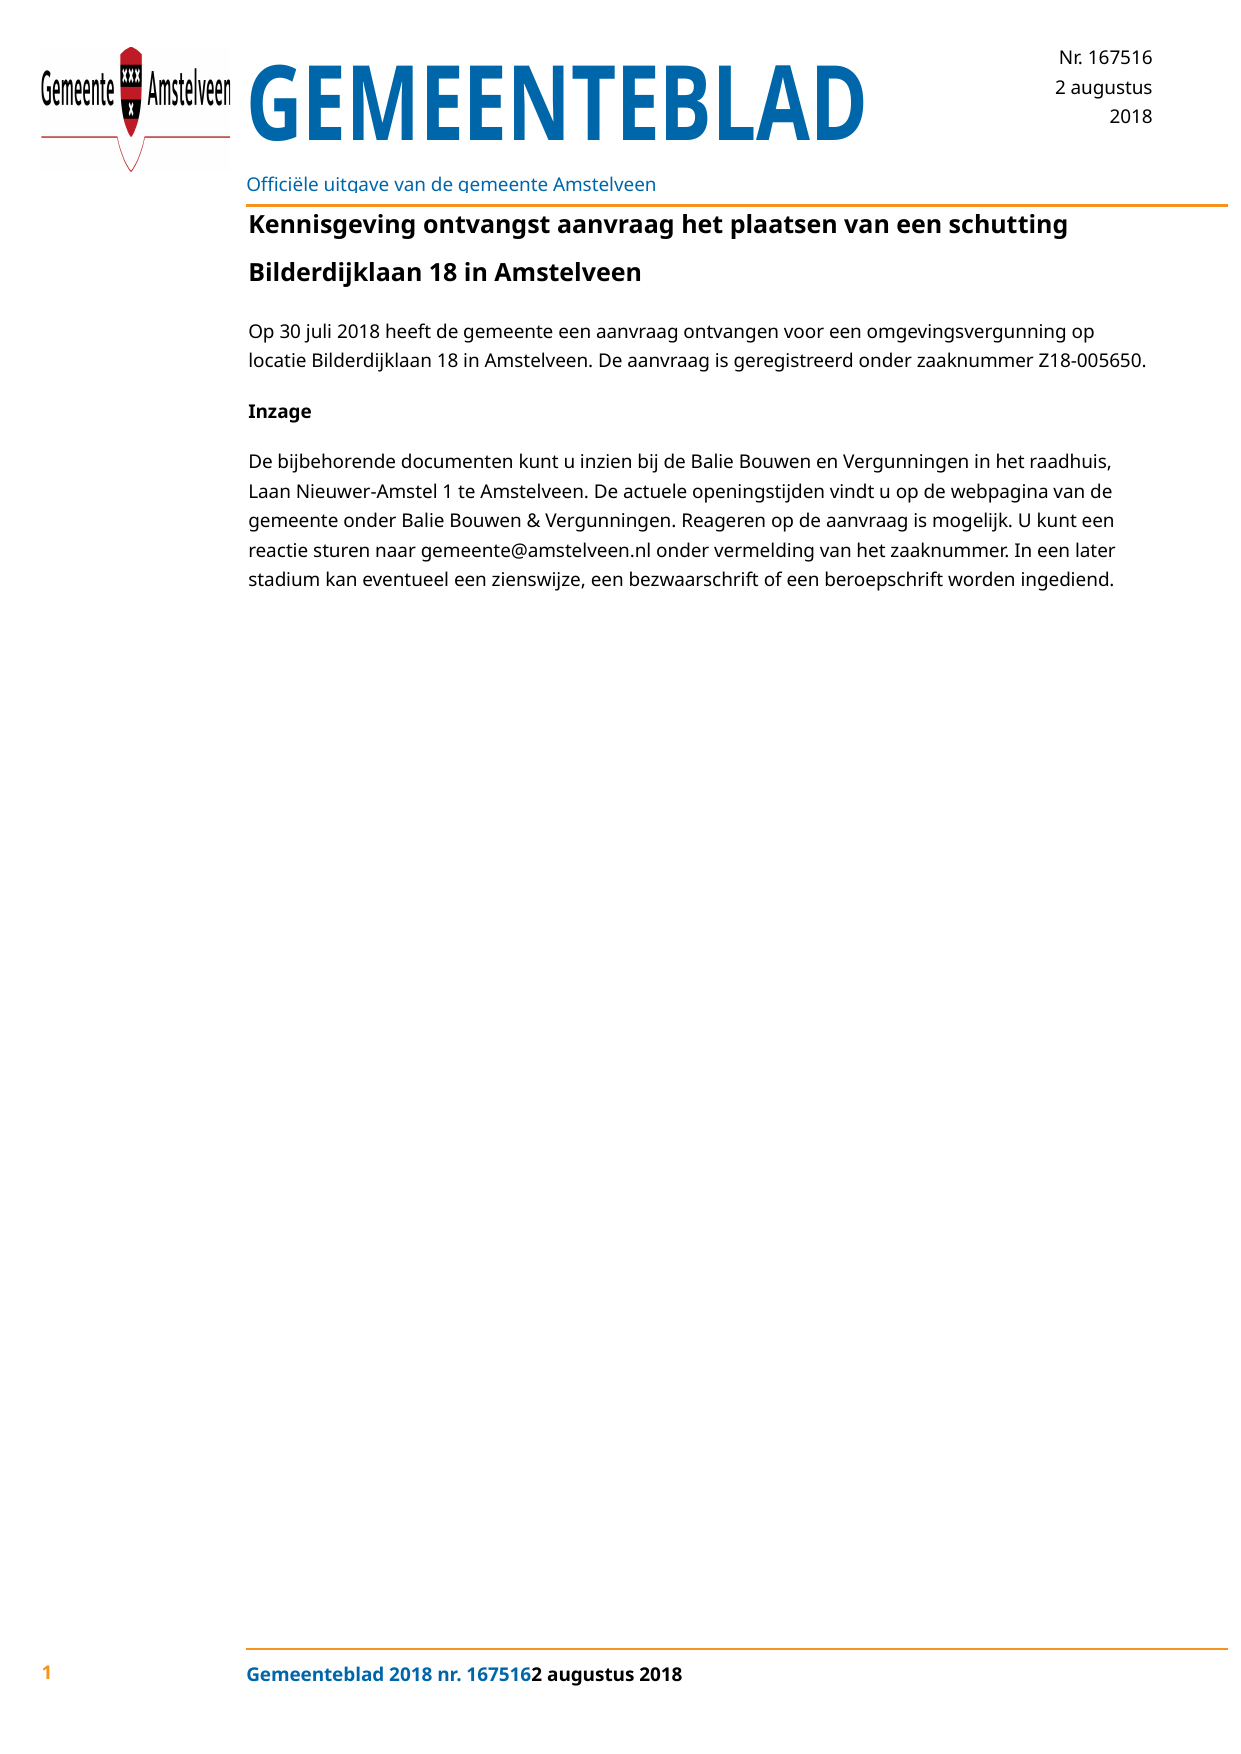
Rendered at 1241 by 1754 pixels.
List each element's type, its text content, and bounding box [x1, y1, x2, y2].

text Op 30 juli 2018 heeft de gemeente een aanvraag ontvangen voor een omgevingsvergunning op locatie Bilderdijklaan 18 in Amstelveen. De aanvraag is geregistreerd onder zaaknummer Z18-005650. [248, 318, 1152, 373]
text Kennisgeving ontvangst aanvraag het plaatsen van een schutting Bilderdijklaan 18 in Amstelveen [248, 207, 1152, 288]
text Inzage [248, 398, 1152, 424]
text De bijbehorende documenten kunt u inzien bij de Balie Bouwen en Vergunningen in het raadhuis, Laan Nieuwer-Amstel 1 te Amstelveen. De actuele openingstijden vindt u op de webpagina van de gemeente onder Balie Bouwen & Vergunningen. Reageren op de aanvraag is mogelijk. U kunt een reactie sturen naar gemeente@amstelveen.nl onder vermelding van het zaaknummer. In een later stadium kan eventueel een zienswijze, een bezwaarschrift of een beroepschrift worden ingediend. [248, 448, 1152, 592]
picture [41, 47, 231, 172]
